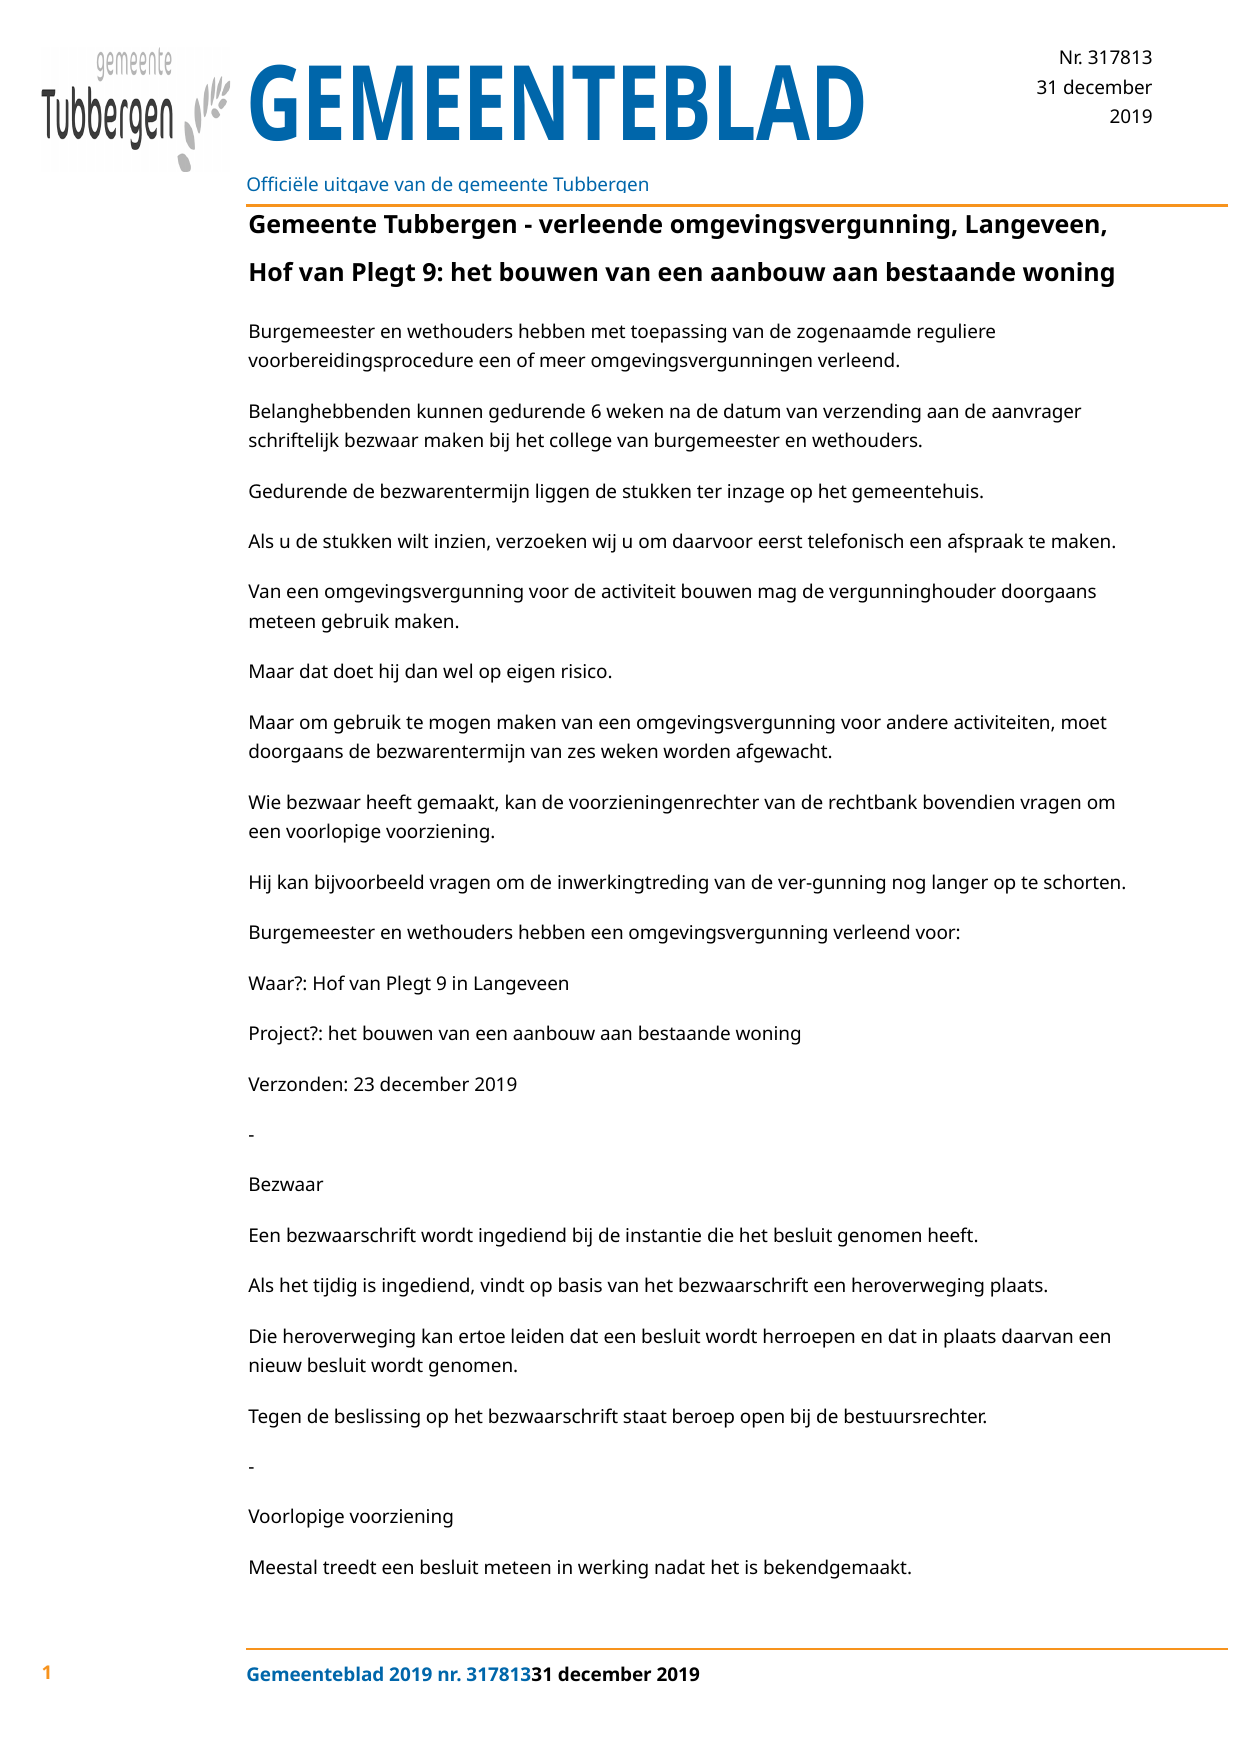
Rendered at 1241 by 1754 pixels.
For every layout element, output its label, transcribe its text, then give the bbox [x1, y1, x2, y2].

text Een bezwaarschrift wordt ingediend bij de instantie die het besluit genomen heeft. [248, 1222, 1152, 1248]
text Belanghebbenden kunnen gedurende 6 weken na de datum van verzending aan de aanvrager schriftelijk bezwaar maken bij het college van burgemeester en wethouders. [248, 398, 1152, 453]
text Hij kan bijvoorbeeld vragen om de inwerkingtreding van de ver-gunning nog langer op te schorten. [248, 869, 1152, 895]
text Burgemeester en wethouders hebben een omgevingsvergunning verleend voor: [248, 919, 1152, 945]
text Van een omgevingsvergunning voor de activiteit bouwen mag de vergunninghouder doorgaans meteen gebruik maken. [248, 579, 1152, 634]
text Meestal treedt een besluit meteen in werking nadat het is bekendgemaakt. [248, 1554, 1152, 1580]
text Als u de stukken wilt inzien, verzoeken wij u om daarvoor eerst telefonisch een afspraak te maken. [248, 528, 1152, 554]
text Die heroverweging kan ertoe leiden dat een besluit wordt herroepen en dat in plaats daarvan een nieuw besluit wordt genomen. [248, 1323, 1152, 1378]
text - [248, 1453, 1152, 1479]
text Project?: het bouwen van een aanbouw aan bestaande woning [248, 1020, 1152, 1046]
text Verzonden: 23 december 2019 [248, 1071, 1152, 1097]
text Burgemeester en wethouders hebben met toepassing van de zogenaamde reguliere voorbereidingsprocedure een of meer omgevingsvergunningen verleend. [248, 318, 1152, 373]
text Tegen de beslissing op het bezwaarschrift staat beroep open bij de bestuursrechter. [248, 1403, 1152, 1429]
text Waar?: Hof van Plegt 9 in Langeveen [248, 970, 1152, 996]
text - [248, 1121, 1152, 1147]
text Maar dat doet hij dan wel op eigen risico. [248, 659, 1152, 684]
text Voorlopige voorziening [248, 1504, 1152, 1529]
text Bezwaar [248, 1172, 1152, 1197]
text Gemeente Tubbergen - verleende omgevingsvergunning, Langeveen, Hof van Plegt 9: het bouwen van een aanbouw aan bestaande woning [248, 207, 1152, 288]
text Als het tijdig is ingediend, vindt op basis van het bezwaarschrift een heroverweging plaats. [248, 1272, 1152, 1298]
picture [41, 47, 231, 172]
text Wie bezwaar heeft gemaakt, kan de voorzieningenrechter van de rechtbank bovendien vragen om een voorlopige voorziening. [248, 789, 1152, 844]
text Maar om gebruik te mogen maken van een omgevingsvergunning voor andere activiteiten, moet doorgaans de bezwarentermijn van zes weken worden afgewacht. [248, 709, 1152, 764]
text Gedurende de bezwarentermijn liggen de stukken ter inzage op het gemeentehuis. [248, 478, 1152, 504]
